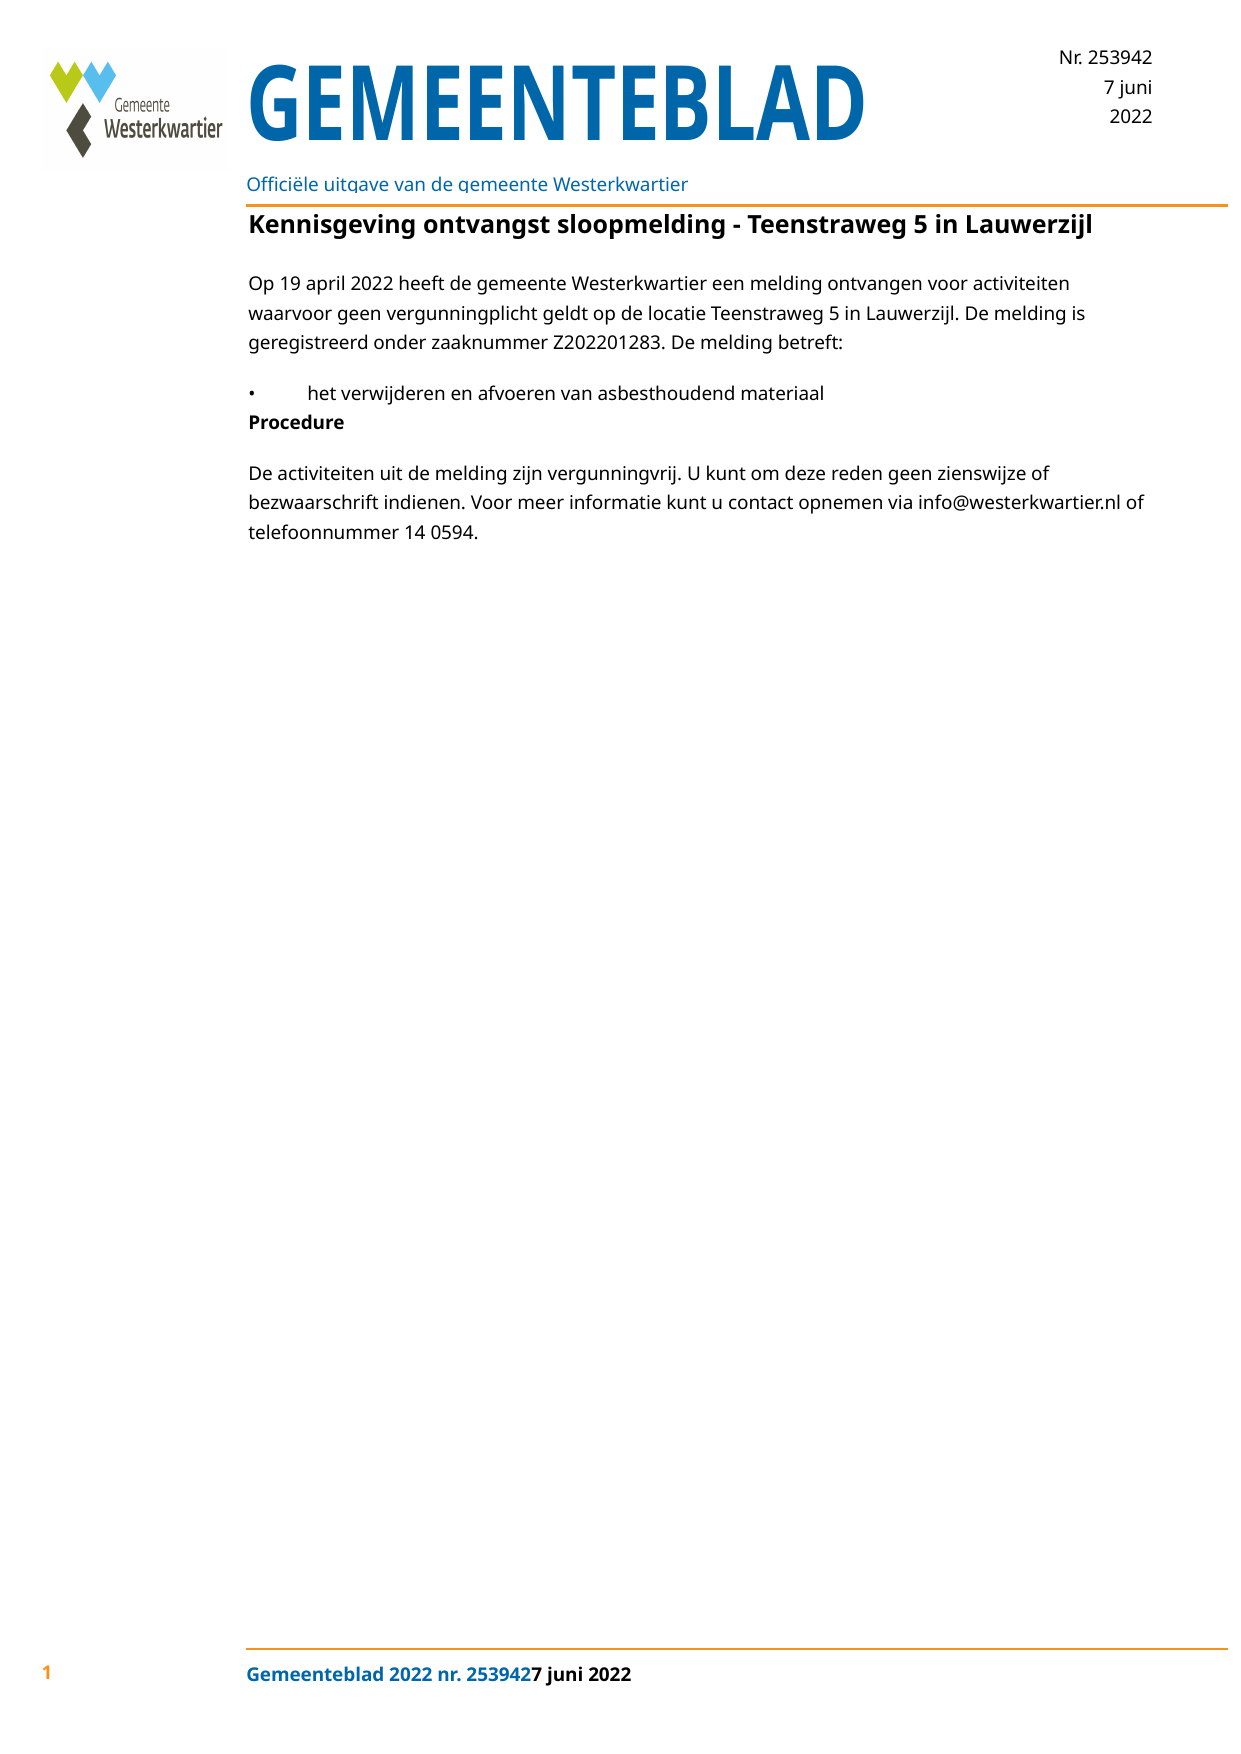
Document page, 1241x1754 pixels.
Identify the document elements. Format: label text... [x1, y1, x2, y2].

text Procedure [248, 409, 1152, 435]
text Op 19 april 2022 heeft de gemeente Westerkwartier een melding ontvangen voor activiteiten waarvoor geen vergunningplicht geldt op de locatie Teenstraweg 5 in Lauwerzijl. De melding is geregistreerd onder zaaknummer Z202201283. De melding betreft: [248, 270, 1152, 355]
text Kennisgeving ontvangst sloopmelding - Teenstraweg 5 in Lauwerzijl [248, 207, 1152, 241]
list het verwijderen en afvoeren van asbesthoudend materiaal [248, 380, 1152, 406]
text De activiteiten uit de melding zijn vergunningvrij. U kunt om deze reden geen zienswijze of bezwaarschrift indienen. Voor meer informatie kunt u contact opnemen via info@westerkwartier.nl of telefoonnummer 14 0594. [248, 460, 1152, 545]
picture [41, 47, 231, 172]
